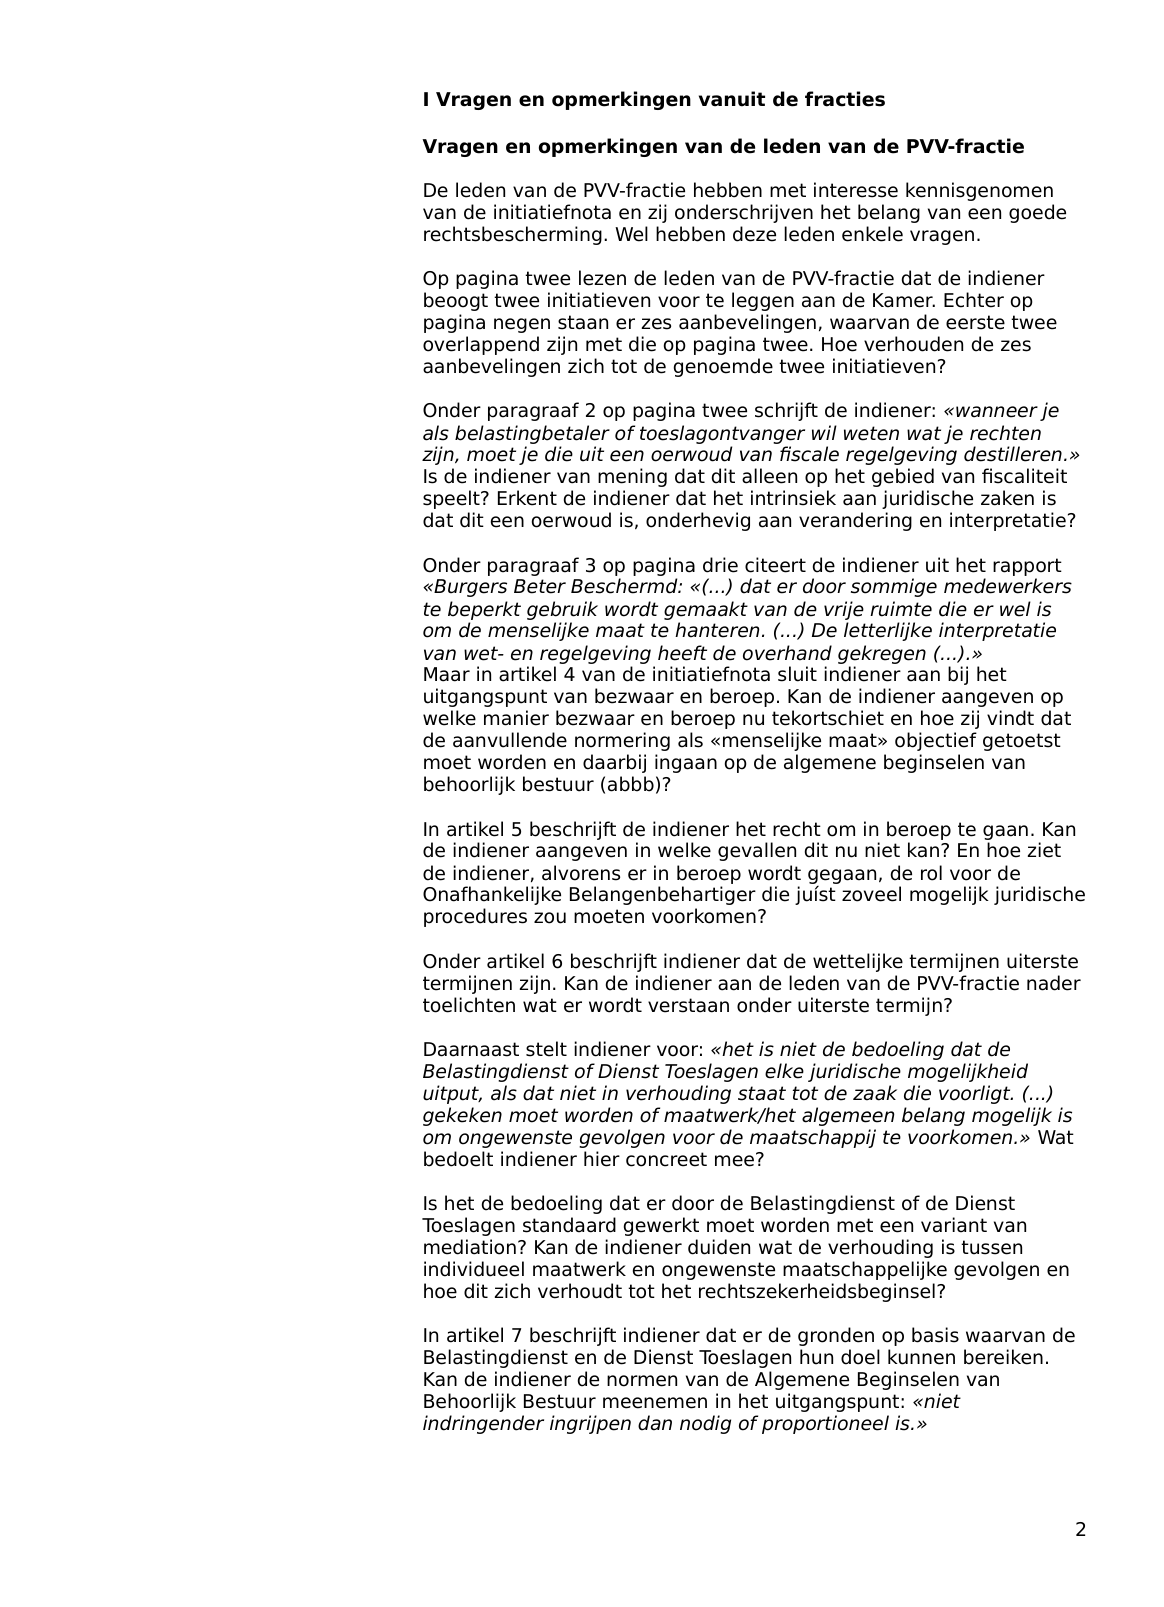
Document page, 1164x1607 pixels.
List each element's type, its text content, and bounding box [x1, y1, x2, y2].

subtitle Vragen en opmerkingen van de leden van de PVV-fractie [422, 136, 1087, 158]
text De leden van de PVV-fractie hebben met interesse kennisgenomen van de initiatiefnota en zij onderschrijven het belang van een goede rechtsbescherming. Wel hebben deze leden enkele vragen. [422, 180, 1087, 246]
text Onder paragraaf 2 op pagina twee schrijft de indiener: «wanneer je als belastingbetaler of toeslagontvanger wil weten wat je rechten zijn, moet je die uit een oerwoud van fiscale regelgeving destilleren.» Is de indiener van mening dat dit alleen op het gebied van fiscaliteit speelt? Erkent de indiener dat het intrinsiek aan juridische zaken is dat dit een oerwoud is, onderhevig aan verandering en interpretatie? [422, 400, 1087, 532]
text In artikel 7 beschrijft indiener dat er de gronden op basis waarvan de Belastingdienst en de Dienst Toeslagen hun doel kunnen bereiken. Kan de indiener de normen van de Algemene Beginselen van Behoorlijk Bestuur meenemen in het uitgangspunt: «niet indringender ingrijpen dan nodig of proportioneel is.» [422, 1325, 1087, 1435]
text Maar in artikel 4 van de initiatiefnota sluit indiener aan bij het uitgangspunt van bezwaar en beroep. Kan de indiener aangeven op welke manier bezwaar en beroep nu tekortschiet en hoe zij vindt dat de aanvullende normering als «menselijke maat» objectief getoetst moet worden en daarbij ingaan op de algemene beginselen van behoorlijk bestuur (abbb)? [422, 664, 1087, 796]
subtitle I Vragen en opmerkingen vanuit de fracties [422, 89, 1087, 111]
text Onder artikel 6 beschrijft indiener dat de wettelijke termijnen uiterste termijnen zijn. Kan de indiener aan de leden van de PVV-fractie nader toelichten wat er wordt verstaan onder uiterste termijn? [422, 951, 1087, 1016]
text In artikel 5 beschrijft de indiener het recht om in beroep te gaan. Kan de indiener aangeven in welke gevallen dit nu niet kan? En hoe ziet de indiener, alvorens er in beroep wordt gegaan, de rol voor de Onafhankelijke Belangenbehartiger die juíst zoveel mogelijk juridische procedures zou moeten voorkomen? [422, 818, 1087, 928]
text Onder paragraaf 3 op pagina drie citeert de indiener uit het rapport «Burgers Beter Beschermd: «(...) dat er door sommige medewerkers te beperkt gebruik wordt gemaakt van de vrije ruimte die er wel is om de menselijke maat te hanteren. (...) De letterlijke interpretatie van wet- en regelgeving heeft de overhand gekregen (...).» [422, 554, 1087, 664]
text Is het de bedoeling dat er door de Belastingdienst of de Dienst Toeslagen standaard gewerkt moet worden met een variant van mediation? Kan de indiener duiden wat de verhouding is tussen individueel maatwerk en ongewenste maatschappelijke gevolgen en hoe dit zich verhoudt tot het rechtszekerheidsbeginsel? [422, 1193, 1087, 1303]
text Op pagina twee lezen de leden van de PVV-fractie dat de indiener beoogt twee initiatieven voor te leggen aan de Kamer. Echter op pagina negen staan er zes aanbevelingen, waarvan de eerste twee overlappend zijn met die op pagina twee. Hoe verhouden de zes aanbevelingen zich tot de genoemde twee initiatieven? [422, 268, 1087, 378]
text Daarnaast stelt indiener voor: «het is niet de bedoeling dat de Belastingdienst of Dienst Toeslagen elke juridische mogelijkheid uitput, als dat niet in verhouding staat tot de zaak die voorligt. (...) gekeken moet worden of maatwerk/het algemeen belang mogelijk is om ongewenste gevolgen voor de maatschappij te voorkomen.» Wat bedoelt indiener hier concreet mee? [422, 1039, 1087, 1171]
